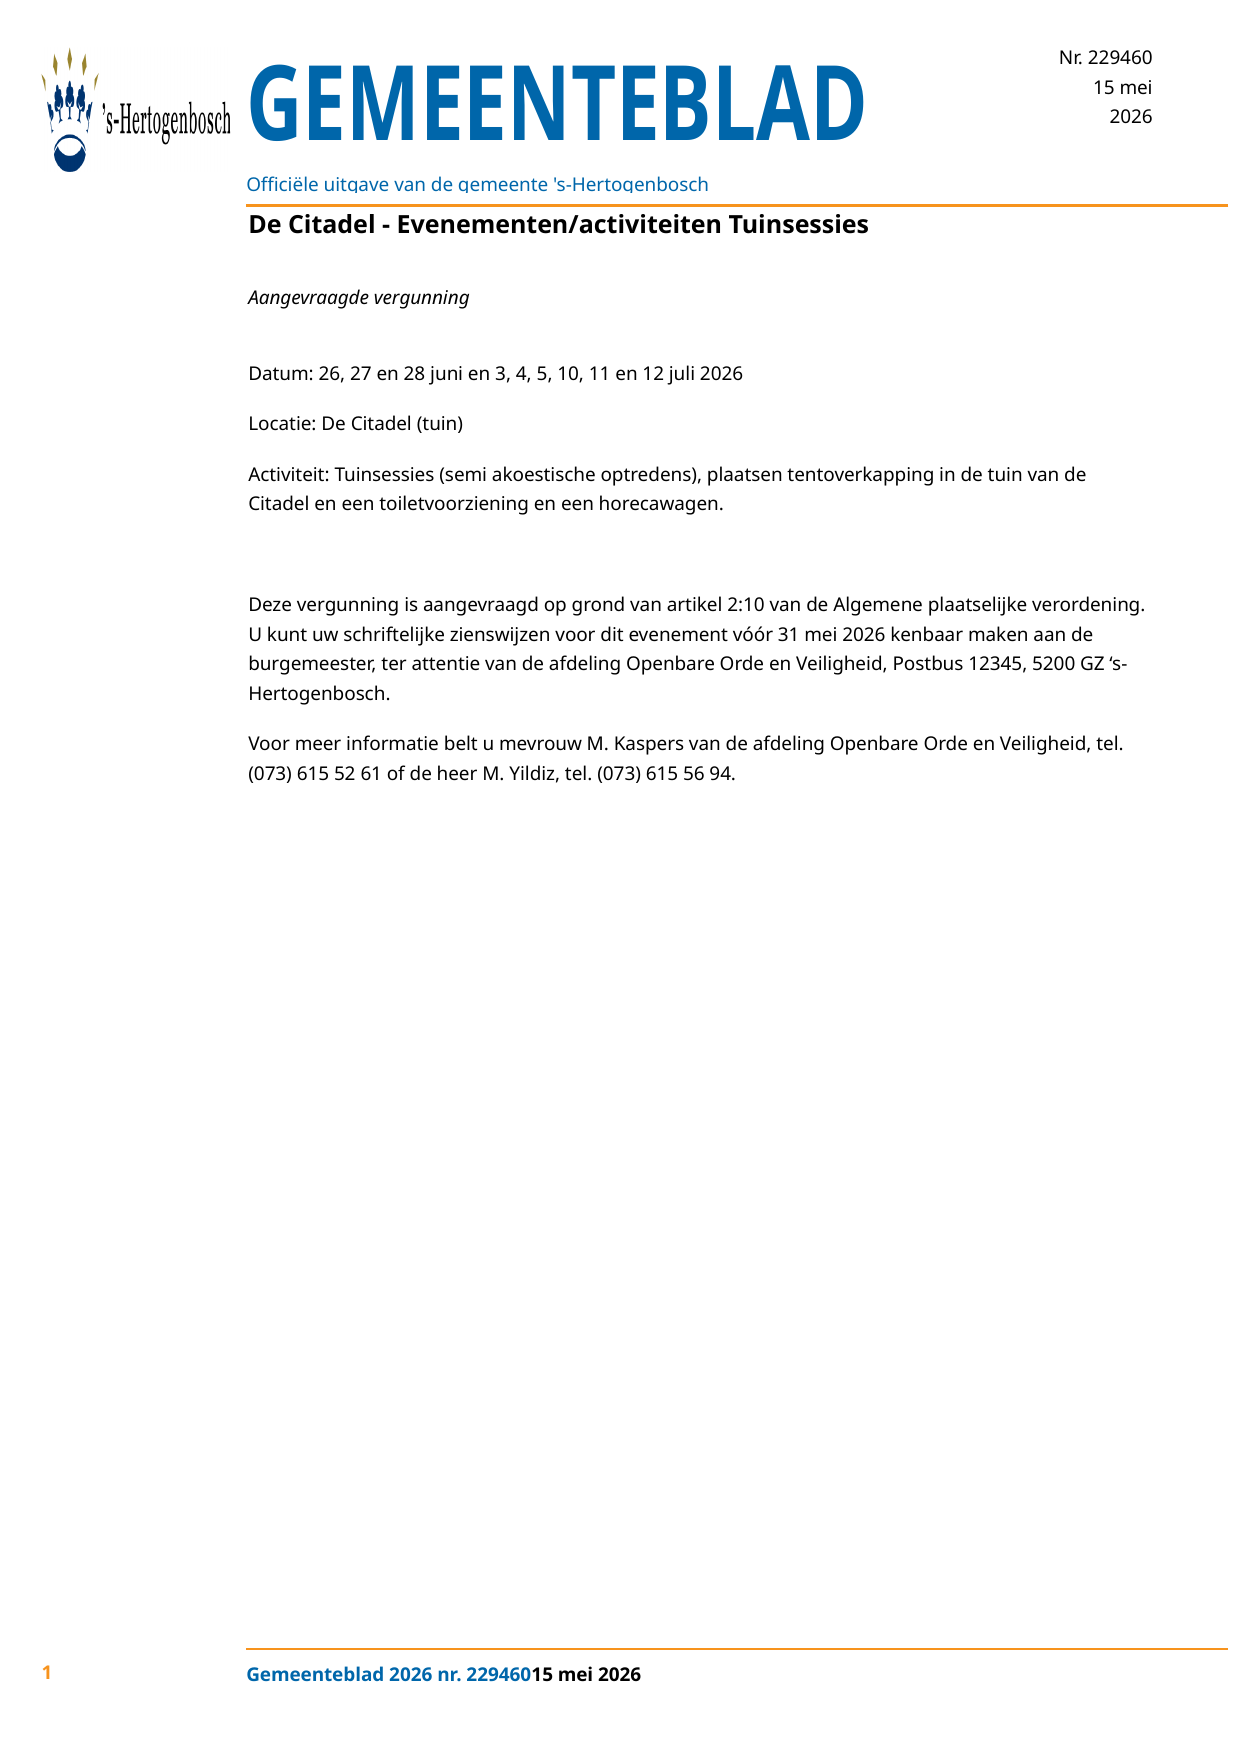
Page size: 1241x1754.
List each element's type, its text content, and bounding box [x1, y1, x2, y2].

text Voor meer informatie belt u mevrouw M. Kaspers van de afdeling Openbare Orde en Veiligheid, tel. (073) 615 52 61 of de heer M. Yildiz, tel. (073) 615 56 94. [248, 730, 1152, 786]
picture [41, 47, 231, 172]
text Activiteit: Tuinsessies (semi akoestische optredens), plaatsen tentoverkapping in de tuin van de Citadel en een toiletvoorziening en een horecawagen. [248, 461, 1152, 516]
text De Citadel - Evenementen/activiteiten Tuinsessies [248, 207, 1152, 241]
text Deze vergunning is aangevraagd op grond van artikel 2:10 van de Algemene plaatselijke verordening. U kunt uw schriftelijke zienswijzen voor dit evenement vóór 31 mei 2026 kenbaar maken aan de burgemeester, ter attentie van de afdeling Openbare Orde en Veiligheid, Postbus 12345, 5200 GZ ‘s-Hertogenbosch. [248, 591, 1152, 706]
text Datum: 26, 27 en 28 juni en 3, 4, 5, 10, 11 en 12 juli 2026 [248, 360, 1152, 386]
text Aangevraagde vergunning [248, 284, 1152, 309]
text Locatie: De Citadel (tuin) [248, 410, 1152, 436]
